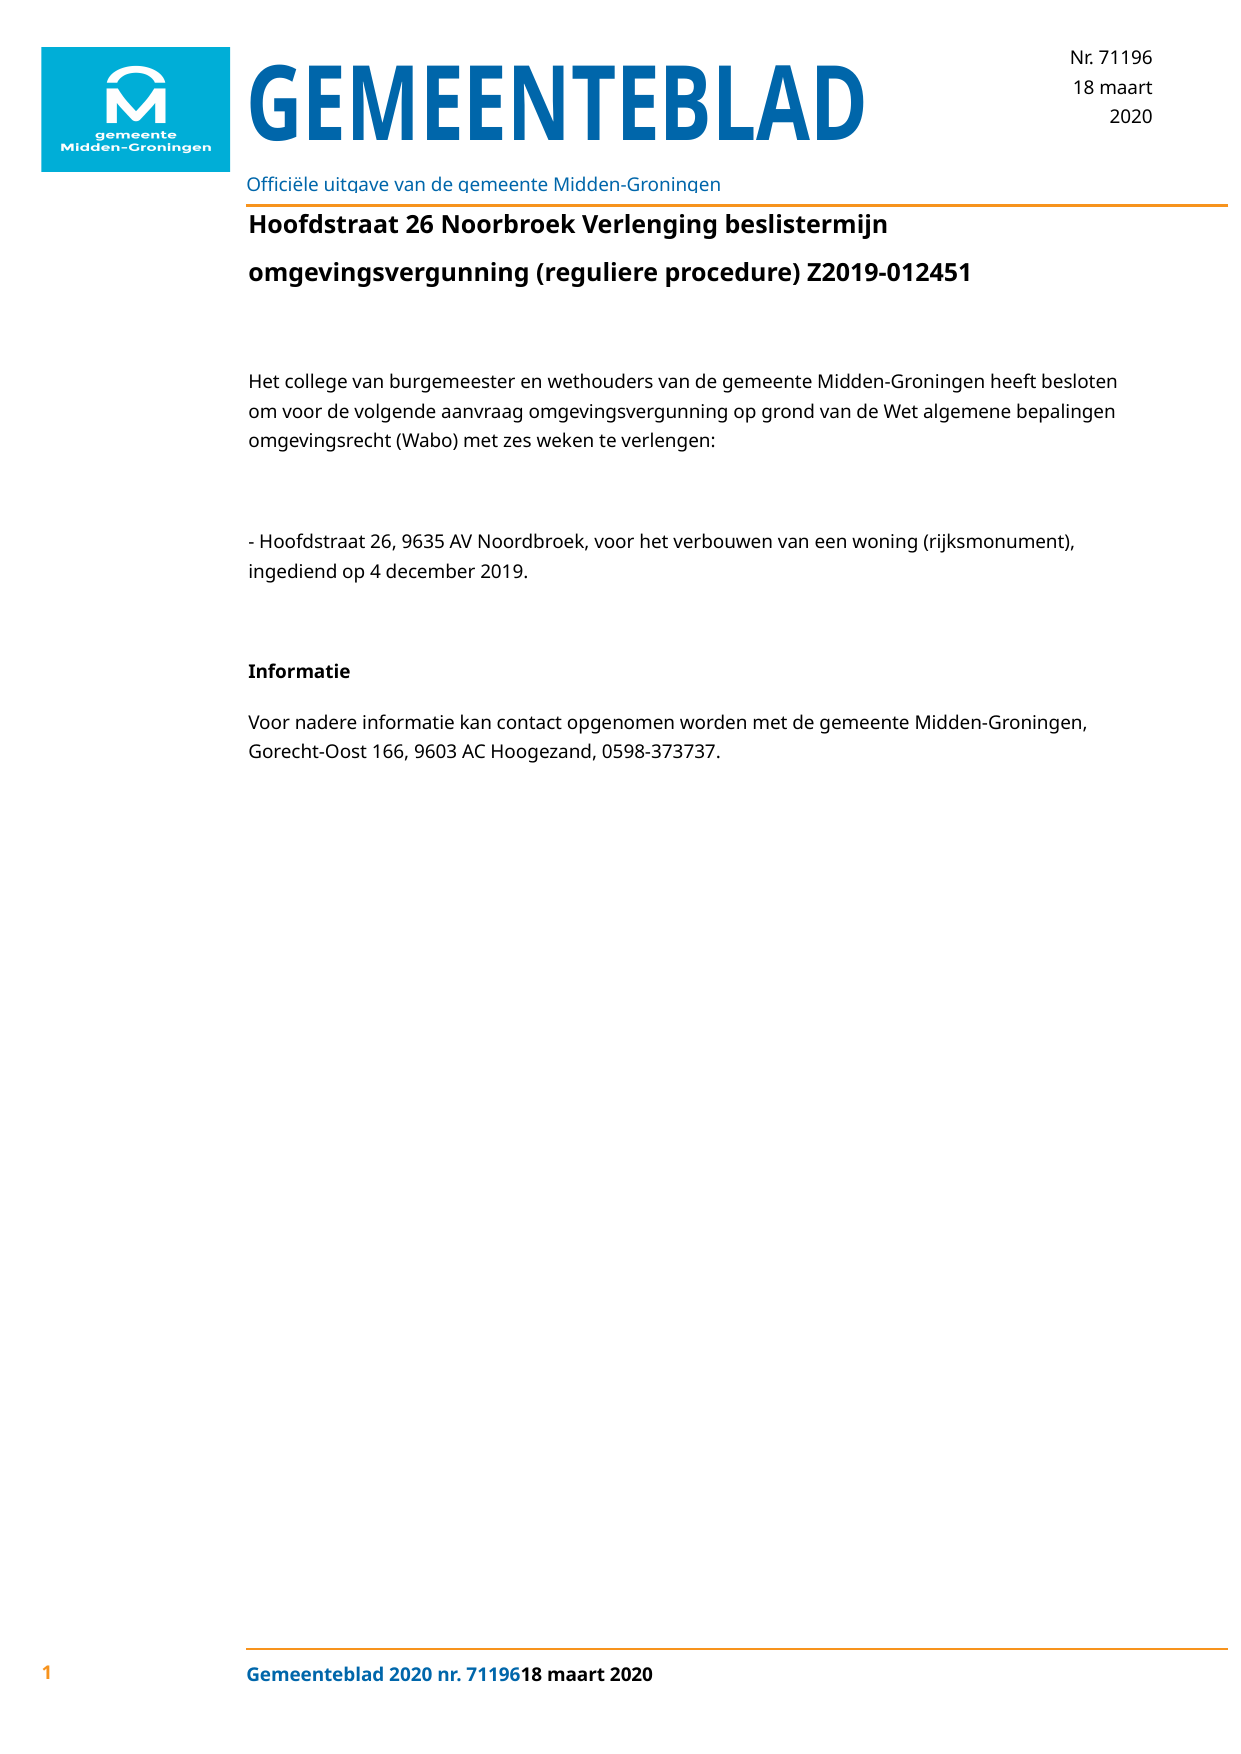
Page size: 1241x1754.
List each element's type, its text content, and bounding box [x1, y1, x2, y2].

text - Hoofdstraat 26, 9635 AV Noordbroek, voor het verbouwen van een woning (rijksmonument), ingediend op 4 december 2019. [248, 528, 1152, 584]
picture [107, 89, 165, 122]
picture [108, 66, 164, 82]
picture [184, 146, 190, 153]
text Informatie [248, 659, 1152, 684]
text Voor nadere informatie kan contact opgenomen worden met de gemeente Midden-Groningen, Gorecht-Oost 166, 9603 AC Hoogezand, 0598-373737. [248, 709, 1152, 764]
text Hoofdstraat 26 Noorbroek Verlenging beslistermijn omgevingsvergunning (reguliere procedure) Z2019-012451 [248, 207, 1152, 288]
text Het college van burgemeester en wethouders van de gemeente Midden-Groningen heeft besloten om voor de volgende aanvraag omgevingsvergunning op grond van de Wet algemene bepalingen omgevingsrecht (Wabo) met zes weken te verlengen: [248, 368, 1152, 453]
